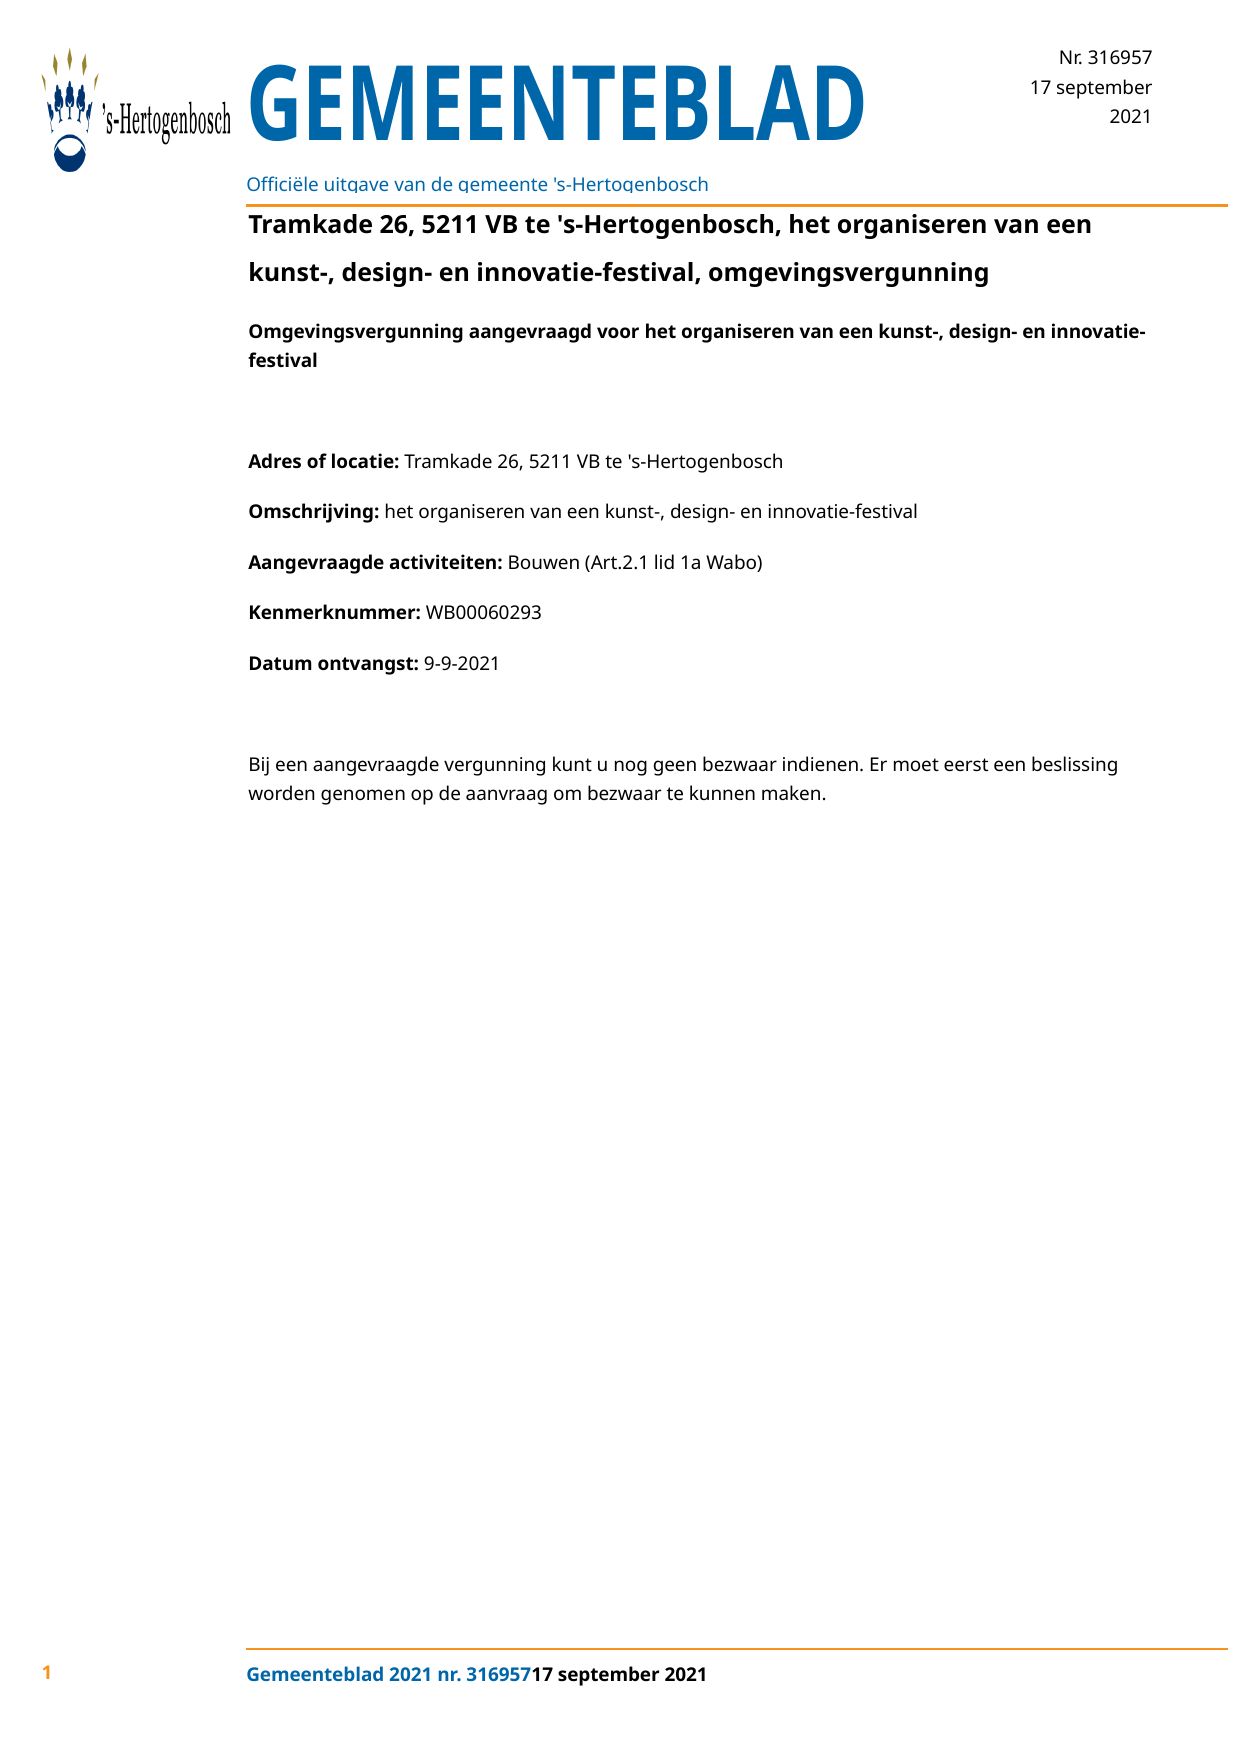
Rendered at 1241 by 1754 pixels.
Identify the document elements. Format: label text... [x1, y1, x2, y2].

picture [41, 47, 231, 172]
text Adres of locatie: Tramkade 26, 5211 VB te 's-Hertogenbosch [248, 448, 1152, 474]
text Omgevingsvergunning aangevraagd voor het organiseren van een kunst-, design- en innovatie-festival [248, 318, 1152, 373]
text Kenmerknummer: WB00060293 [248, 599, 1152, 625]
text Tramkade 26, 5211 VB te 's-Hertogenbosch, het organiseren van een kunst-, design- en innovatie-festival, omgevingsvergunning [248, 207, 1152, 288]
text Omschrijving: het organiseren van een kunst-, design- en innovatie-festival [248, 499, 1152, 524]
text Datum ontvangst: 9-9-2021 [248, 650, 1152, 676]
text Aangevraagde activiteiten: Bouwen (Art.2.1 lid 1a Wabo) [248, 549, 1152, 575]
text Bij een aangevraagde vergunning kunt u nog geen bezwaar indienen. Er moet eerst een beslissing worden genomen op de aanvraag om bezwaar te kunnen maken. [248, 751, 1152, 806]
